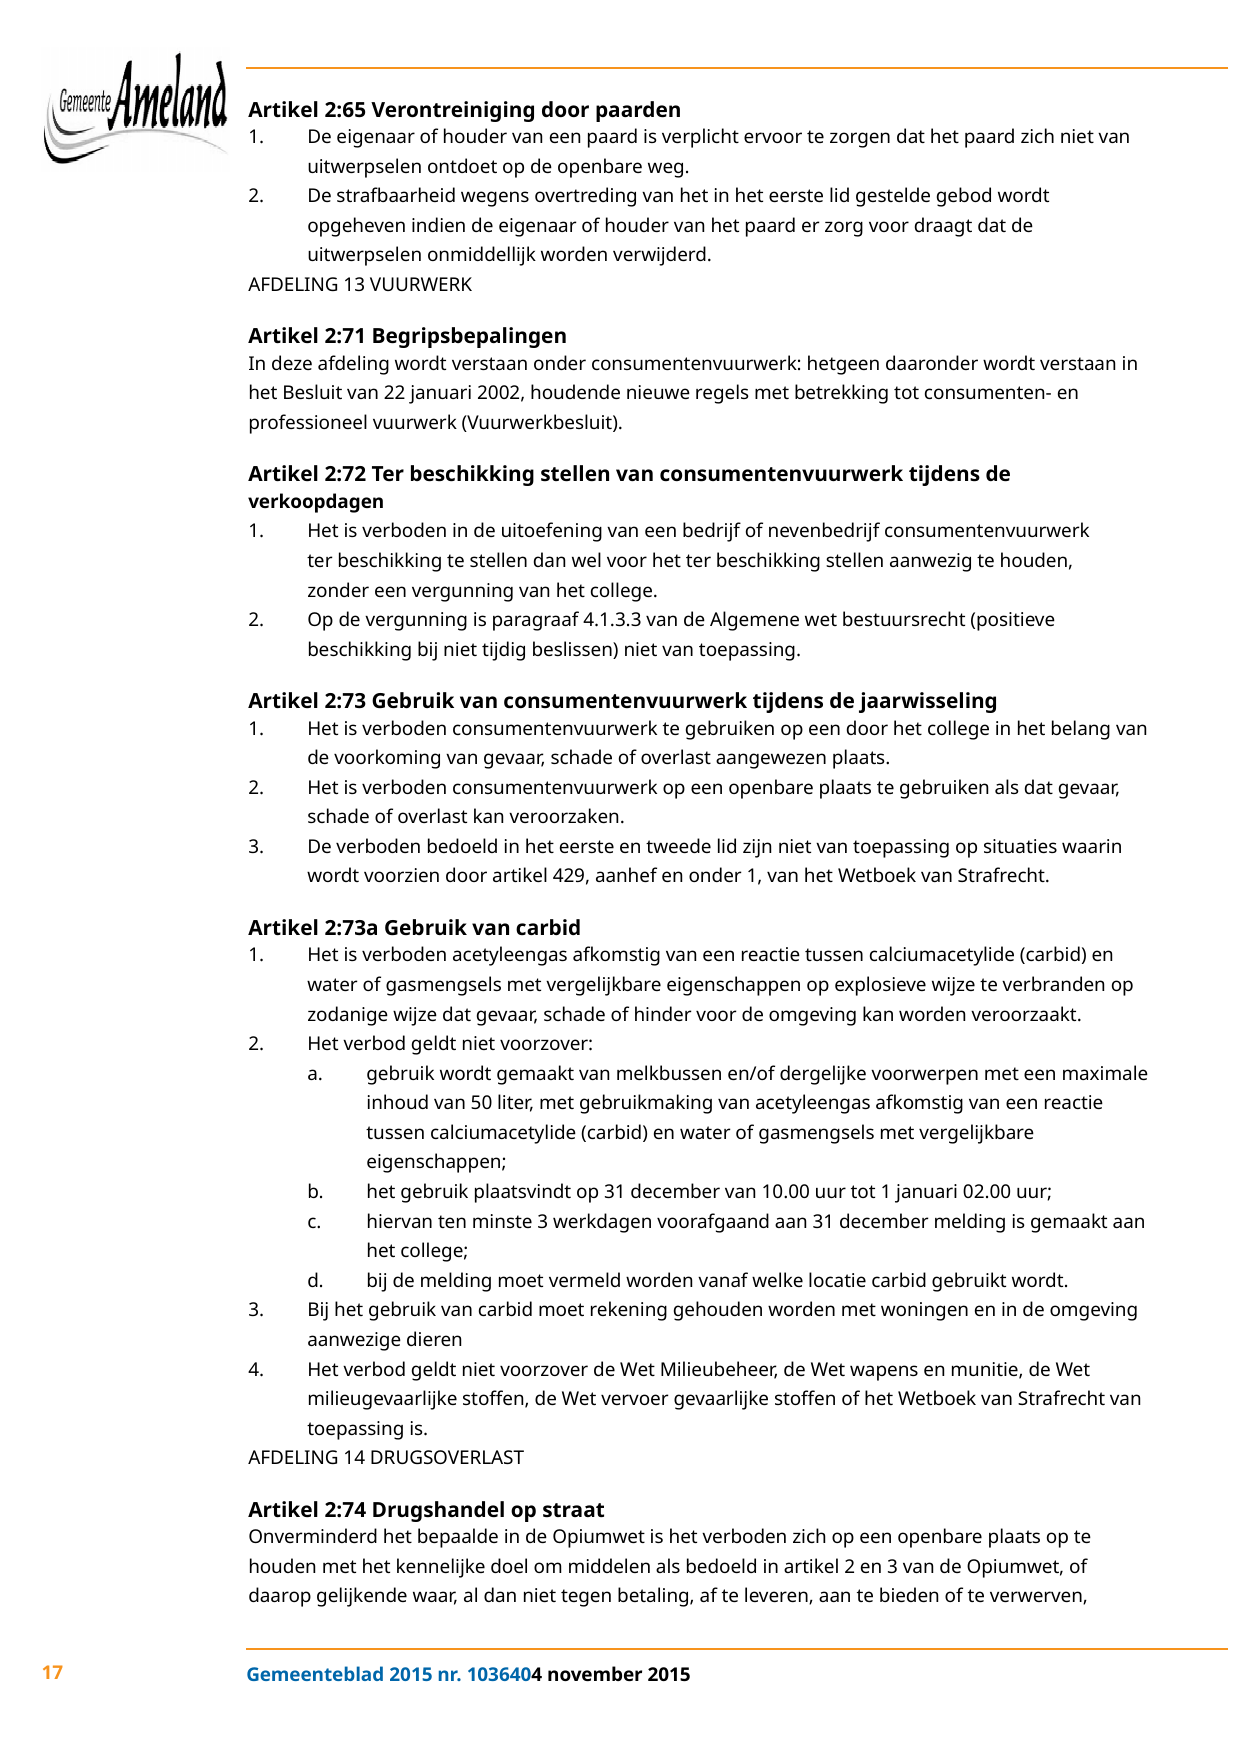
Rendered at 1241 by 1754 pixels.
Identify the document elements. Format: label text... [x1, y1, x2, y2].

list Het is verboden acetyleengas afkomstig van een reactie tussen calciumacetylide (carbid) en water of gasmengsels met vergelijkbare eigenschappen op explosieve wijze te verbranden op zodanige wijze dat gevaar, schade of hinder voor de omgeving kan worden veroorzaakt. [248, 942, 1152, 1026]
list Bij het gebruik van carbid moet rekening gehouden worden met woningen en in de omgeving aanwezige dieren [248, 1297, 1152, 1352]
list De eigenaar of houder van een paard is verplicht ervoor te zorgen dat het paard zich niet van uitwerpselen ontdoet op de openbare weg. [248, 123, 1152, 178]
list Het verbod geldt niet voorzover: [248, 1030, 1152, 1056]
list hiervan ten minste 3 werkdagen voorafgaand aan 31 december melding is gemaakt aan het college; [307, 1208, 1152, 1263]
list Het verbod geldt niet voorzover de Wet Milieubeheer, de Wet wapens en munitie, de Wet milieugevaarlijke stoffen, de Wet vervoer gevaarlijke stoffen of het Wetboek van Strafrecht van toepassing is. [248, 1356, 1152, 1441]
list Het is verboden consumentenvuurwerk op een openbare plaats te gebruiken als dat gevaar, schade of overlast kan veroorzaken. [248, 774, 1152, 829]
list bij de melding moet vermeld worden vanaf welke locatie carbid gebruikt wordt. [307, 1267, 1152, 1293]
text Artikel 2:72 Ter beschikking stellen van consumentenvuurwerk tijdens de [248, 459, 1152, 488]
text Artikel 2:71 Begripsbepalingen [248, 322, 1152, 350]
list gebruik wordt gemaakt van melkbussen en/of dergelijke voorwerpen met een maximale inhoud van 50 liter, met gebruikmaking van acetyleengas afkomstig van een reactie tussen calciumacetylide (carbid) en water of gasmengsels met vergelijkbare eigenschappen; [307, 1060, 1152, 1174]
text AFDELING 13 VUURWERK [248, 271, 1152, 297]
list De verboden bedoeld in het eerste en tweede lid zijn niet van toepassing op situaties waarin wordt voorzien door artikel 429, aanhef en onder 1, van het Wetboek van Strafrecht. [248, 833, 1152, 888]
picture [41, 47, 231, 172]
list beschikking bij niet tijdig beslissen) niet van toepassing. [248, 636, 1152, 662]
list De strafbaarheid wegens overtreding van het in het eerste lid gestelde gebod wordt opgeheven indien de eigenaar of houder van het paard er zorg voor draagt dat de uitwerpselen onmiddellijk worden verwijderd. [248, 182, 1152, 267]
text verkoopdagen [248, 488, 1152, 514]
text Artikel 2:74 Drugshandel op straat [248, 1495, 1152, 1523]
list ter beschikking te stellen dan wel voor het ter beschikking stellen aanwezig te houden, [248, 547, 1152, 573]
list zonder een vergunning van het college. [248, 577, 1152, 602]
text Artikel 2:65 Verontreiniging door paarden [248, 95, 1152, 123]
text AFDELING 14 DRUGSOVERLAST [248, 1444, 1152, 1470]
text Artikel 2:73a Gebruik van carbid [248, 913, 1152, 942]
text In deze afdeling wordt verstaan onder consumentenvuurwerk: hetgeen daaronder wordt verstaan in het Besluit van 22 januari 2002, houdende nieuwe regels met betrekking tot consumenten- en professioneel vuurwerk (Vuurwerkbesluit). [248, 350, 1152, 435]
list Op de vergunning is paragraaf 4.1.3.3 van de Algemene wet bestuursrecht (positieve [248, 606, 1152, 632]
text Onverminderd het bepaalde in de Opiumwet is het verboden zich op een openbare plaats op te houden met het kennelijke doel om middelen als bedoeld in artikel 2 en 3 van de Opiumwet, of daarop gelijkende waar, al dan niet tegen betaling, af te leveren, aan te bieden of te verwerven, [248, 1523, 1152, 1608]
list Het is verboden in de uitoefening van een bedrijf of nevenbedrijf consumentenvuurwerk [248, 518, 1152, 543]
text Artikel 2:73 Gebruik van consumentenvuurwerk tijdens de jaarwisseling [248, 686, 1152, 715]
list Het is verboden consumentenvuurwerk te gebruiken op een door het college in het belang van de voorkoming van gevaar, schade of overlast aangewezen plaats. [248, 715, 1152, 770]
list het gebruik plaatsvindt op 31 december van 10.00 uur tot 1 januari 02.00 uur; [307, 1178, 1152, 1204]
